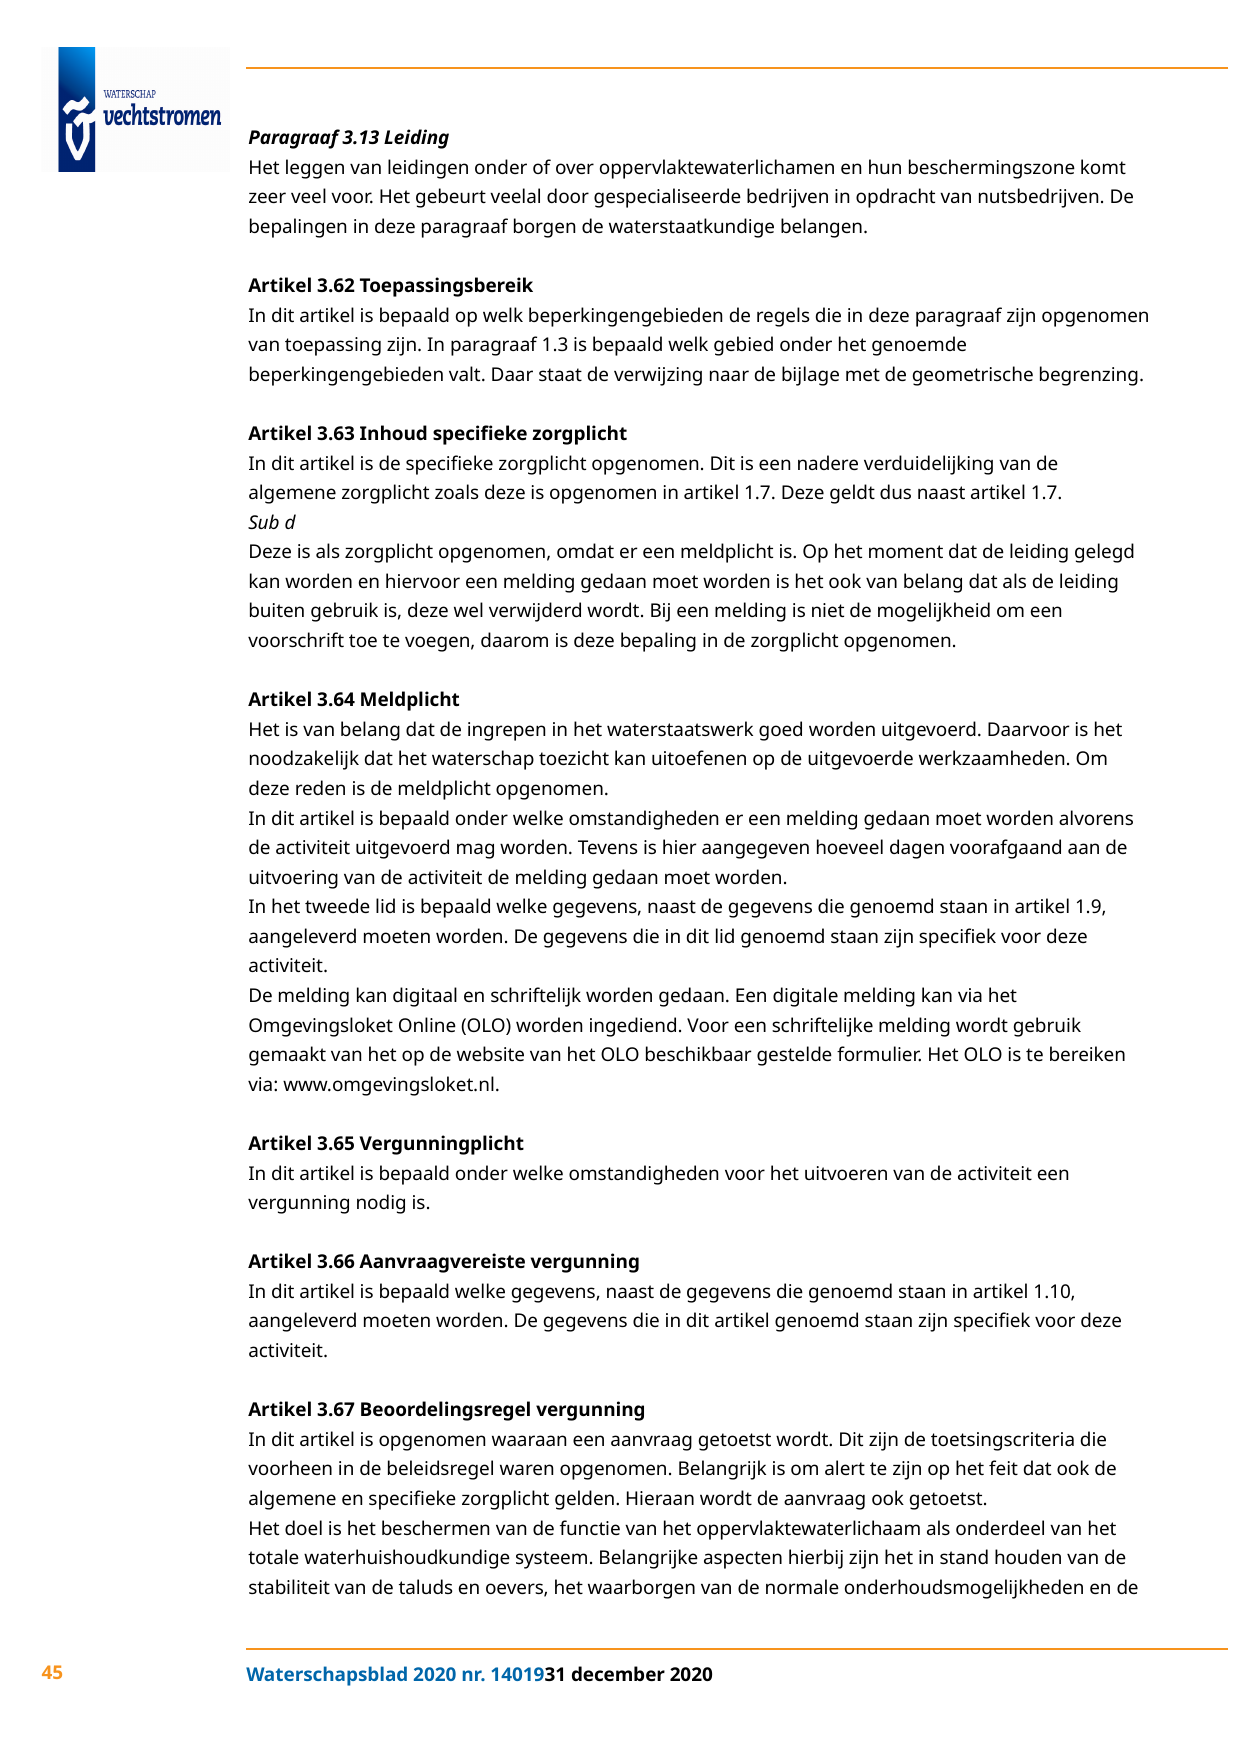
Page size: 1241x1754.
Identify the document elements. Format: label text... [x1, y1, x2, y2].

text Artikel 3.65 Vergunningplicht [248, 1130, 1152, 1156]
text Sub d [248, 509, 1152, 535]
text In het tweede lid is bepaald welke gegevens, naast de gegevens die genoemd staan in artikel 1.9, aangeleverd moeten worden. De gegevens die in dit lid genoemd staan zijn specifiek voor deze activiteit. [248, 893, 1152, 978]
text Artikel 3.64 Meldplicht [248, 686, 1152, 712]
text Artikel 3.67 Beoordelingsregel vergunning [248, 1396, 1152, 1422]
text In dit artikel is opgenomen waaraan een aanvraag getoetst wordt. Dit zijn de toetsingscriteria die voorheen in de beleidsregel waren opgenomen. Belangrijk is om alert te zijn op het feit dat ook de algemene en specifieke zorgplicht gelden. Hieraan wordt de aanvraag ook getoetst. [248, 1426, 1152, 1511]
text Het is van belang dat de ingrepen in het waterstaatswerk goed worden uitgevoerd. Daarvoor is het noodzakelijk dat het waterschap toezicht kan uitoefenen op de uitgevoerde werkzaamheden. Om deze reden is de meldplicht opgenomen. [248, 716, 1152, 801]
text Het leggen van leidingen onder of over oppervlaktewaterlichamen en hun beschermingszone komt zeer veel voor. Het gebeurt veelal door gespecialiseerde bedrijven in opdracht van nutsbedrijven. De bepalingen in deze paragraaf borgen de waterstaatkundige belangen. [248, 154, 1152, 239]
text In dit artikel is bepaald op welk beperkingengebieden de regels die in deze paragraaf zijn opgenomen van toepassing zijn. In paragraaf 1.3 is bepaald welk gebied onder het genoemde beperkingengebieden valt. Daar staat de verwijzing naar de bijlage met de geometrische begrenzing. [248, 302, 1152, 387]
text Artikel 3.62 Toepassingsbereik [248, 272, 1152, 298]
text Het doel is het beschermen van de functie van het oppervlaktewaterlichaam als onderdeel van het totale waterhuishoudkundige systeem. Belangrijke aspecten hierbij zijn het in stand houden van de stabiliteit van de taluds en oevers, het waarborgen van de normale onderhoudsmogelijkheden en de [248, 1515, 1152, 1600]
picture [41, 47, 231, 172]
text In dit artikel is de specifieke zorgplicht opgenomen. Dit is een nadere verduidelijking van de algemene zorgplicht zoals deze is opgenomen in artikel 1.7. Deze geldt dus naast artikel 1.7. [248, 450, 1152, 505]
text In dit artikel is bepaald onder welke omstandigheden er een melding gedaan moet worden alvorens de activiteit uitgevoerd mag worden. Tevens is hier aangegeven hoeveel dagen voorafgaand aan de uitvoering van de activiteit de melding gedaan moet worden. [248, 805, 1152, 890]
text De melding kan digitaal en schriftelijk worden gedaan. Een digitale melding kan via het Omgevingsloket Online (OLO) worden ingediend. Voor een schriftelijke melding wordt gebruik gemaakt van het op de website van het OLO beschikbaar gestelde formulier. Het OLO is te bereiken via: www.omgevingsloket.nl. [248, 982, 1152, 1097]
text Artikel 3.63 Inhoud specifieke zorgplicht [248, 420, 1152, 446]
text In dit artikel is bepaald welke gegevens, naast de gegevens die genoemd staan in artikel 1.10, aangeleverd moeten worden. De gegevens die in dit artikel genoemd staan zijn specifiek voor deze activiteit. [248, 1278, 1152, 1363]
text Paragraaf 3.13 Leiding [248, 124, 1152, 150]
text Deze is als zorgplicht opgenomen, omdat er een meldplicht is. Op het moment dat de leiding gelegd kan worden en hiervoor een melding gedaan moet worden is het ook van belang dat als de leiding buiten gebruik is, deze wel verwijderd wordt. Bij een melding is niet de mogelijkheid om een voorschrift toe te voegen, daarom is deze bepaling in de zorgplicht opgenomen. [248, 538, 1152, 653]
text In dit artikel is bepaald onder welke omstandigheden voor het uitvoeren van de activiteit een vergunning nodig is. [248, 1160, 1152, 1215]
text Artikel 3.66 Aanvraagvereiste vergunning [248, 1248, 1152, 1274]
